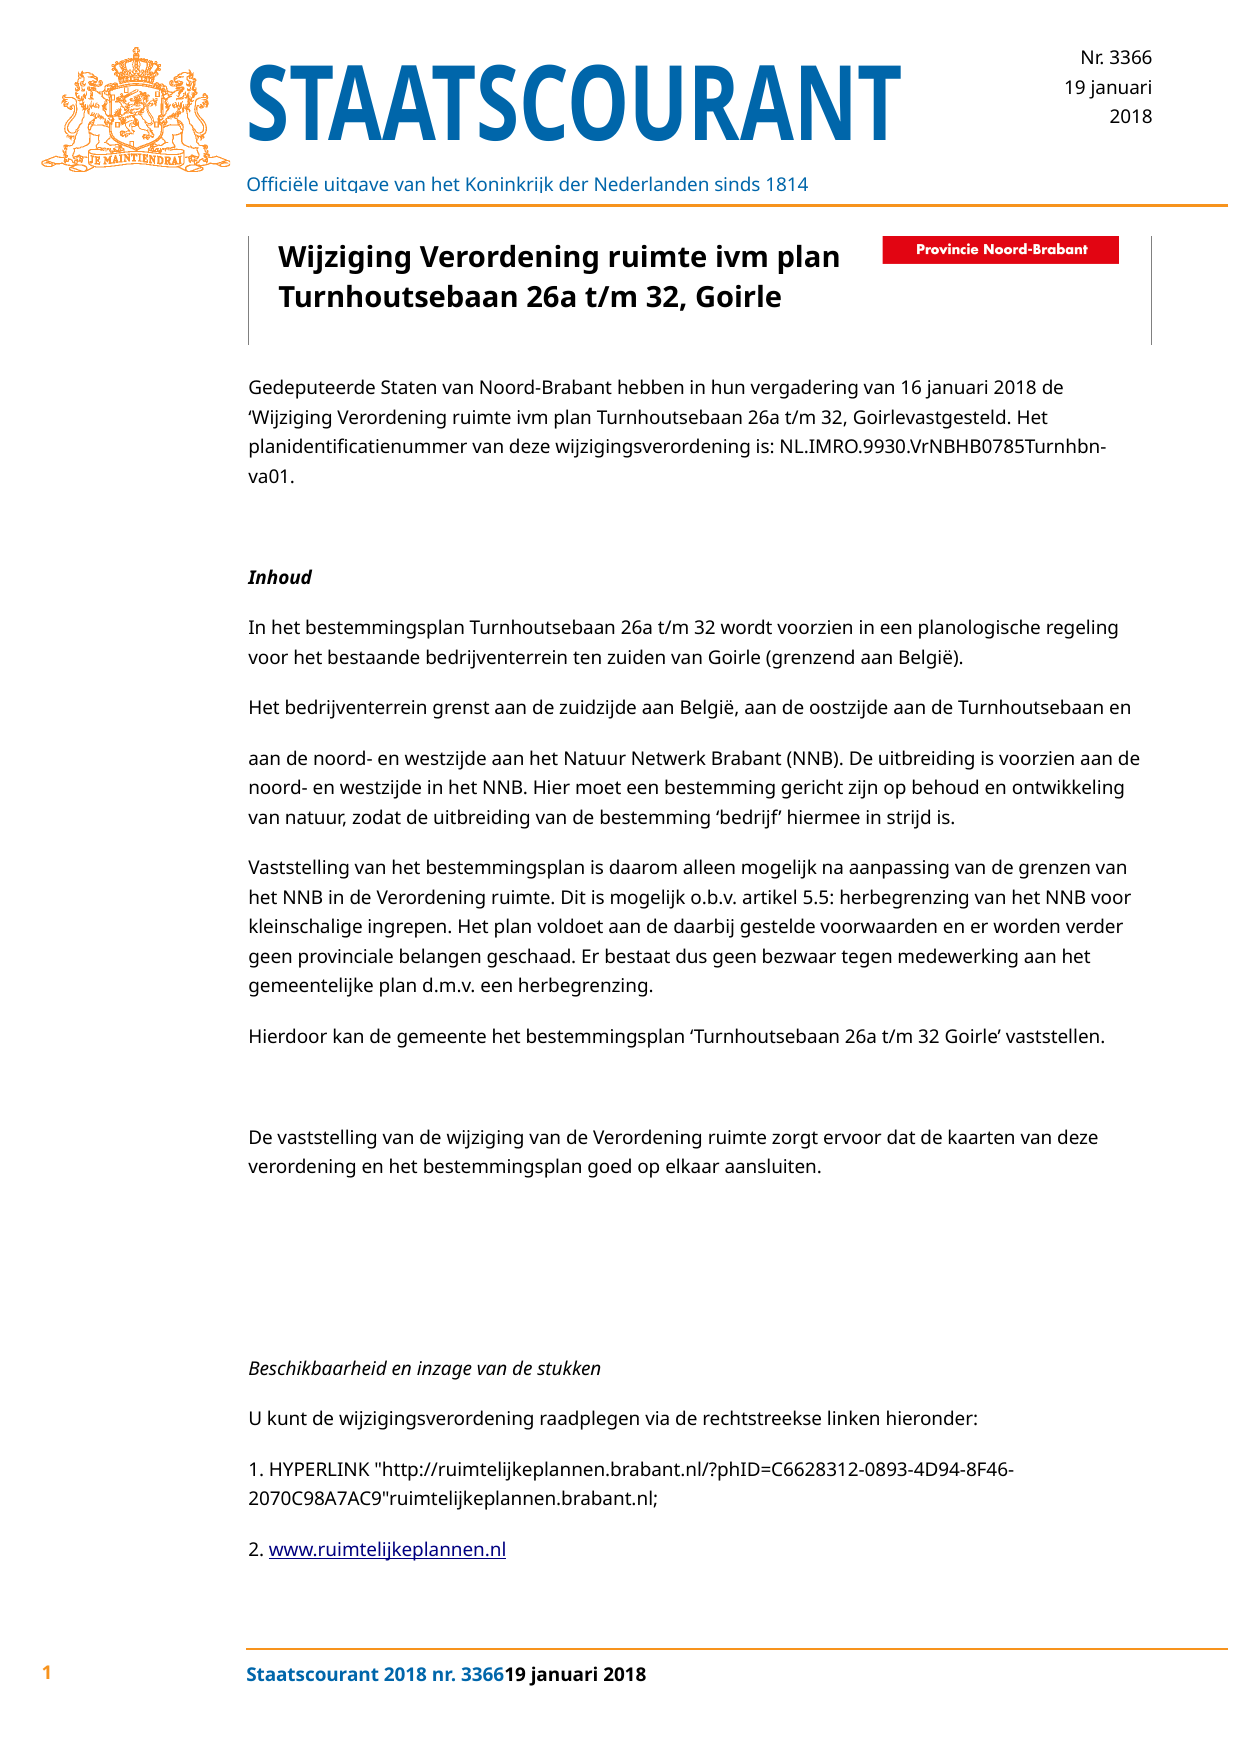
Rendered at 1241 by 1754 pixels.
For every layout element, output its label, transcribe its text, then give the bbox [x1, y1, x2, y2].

text Vaststelling van het bestemmingsplan is daarom alleen mogelijk na aanpassing van de grenzen van het NNB in de Verordening ruimte. Dit is mogelijk o.b.v. artikel 5.5: herbegrenzing van het NNB voor kleinschalige ingrepen. Het plan voldoet aan de daarbij gestelde voorwaarden en er worden verder geen provinciale belangen geschaad. Er bestaat dus geen bezwaar tegen medewerking aan het gemeentelijke plan d.m.v. een herbegrenzing. [248, 854, 1152, 998]
text Inhoud [248, 564, 1152, 589]
text Beschikbaarheid en inzage van de stukken [248, 1355, 1152, 1381]
text 2. www.ruimtelijkeplannen.nl [248, 1536, 1152, 1562]
table_header [850, 264, 1151, 345]
text Gedeputeerde Staten van Noord-Brabant hebben in hun vergadering van 16 januari 2018 de ‘Wijziging Verordening ruimte ivm plan Turnhoutsebaan 26a t/m 32, Goirlevastgesteld. Het planidentificatienummer van deze wijzigingsverordening is: NL.IMRO.9930.VrNBHB0785Turnhbn-va01. [248, 374, 1152, 489]
text 1. HYPERLINK "http://ruimtelijkeplannen.brabant.nl/?phID=C6628312-0893-4D94-8F46-2070C98A7AC9"ruimtelijkeplannen.brabant.nl; [248, 1456, 1152, 1511]
table_header Wijziging Verordening ruimte ivm plan Turnhoutsebaan 26a t/m 32, Goirle [249, 236, 850, 345]
text De vaststelling van de wijziging van de Verordening ruimte zorgt ervoor dat de kaarten van deze verordening en het bestemmingsplan goed op elkaar aansluiten. [248, 1124, 1152, 1179]
table_header [1119, 236, 1151, 263]
text Hierdoor kan de gemeente het bestemmingsplan ‘Turnhoutsebaan 26a t/m 32 Goirle’ vaststellen. [248, 1023, 1152, 1049]
text U kunt de wijzigingsverordening raadplegen via de rechtstreekse linken hieronder: [248, 1406, 1152, 1431]
picture [882, 236, 1119, 264]
picture [41, 47, 231, 172]
table_header [850, 236, 882, 263]
text aan de noord- en westzijde aan het Natuur Netwerk Brabant (NNB). De uitbreiding is voorzien aan de noord- en westzijde in het NNB. Hier moet een bestemming gericht zijn op behoud en ontwikkeling van natuur, zodat de uitbreiding van de bestemming ‘bedrijf’ hiermee in strijd is. [248, 745, 1152, 829]
text Het bedrijventerrein grenst aan de zuidzijde aan België, aan de oostzijde aan de Turnhoutsebaan en [248, 694, 1152, 720]
text In het bestemmingsplan Turnhoutsebaan 26a t/m 32 wordt voorzien in een planologische regeling voor het bestaande bedrijventerrein ten zuiden van Goirle (grenzend aan België). [248, 614, 1152, 669]
